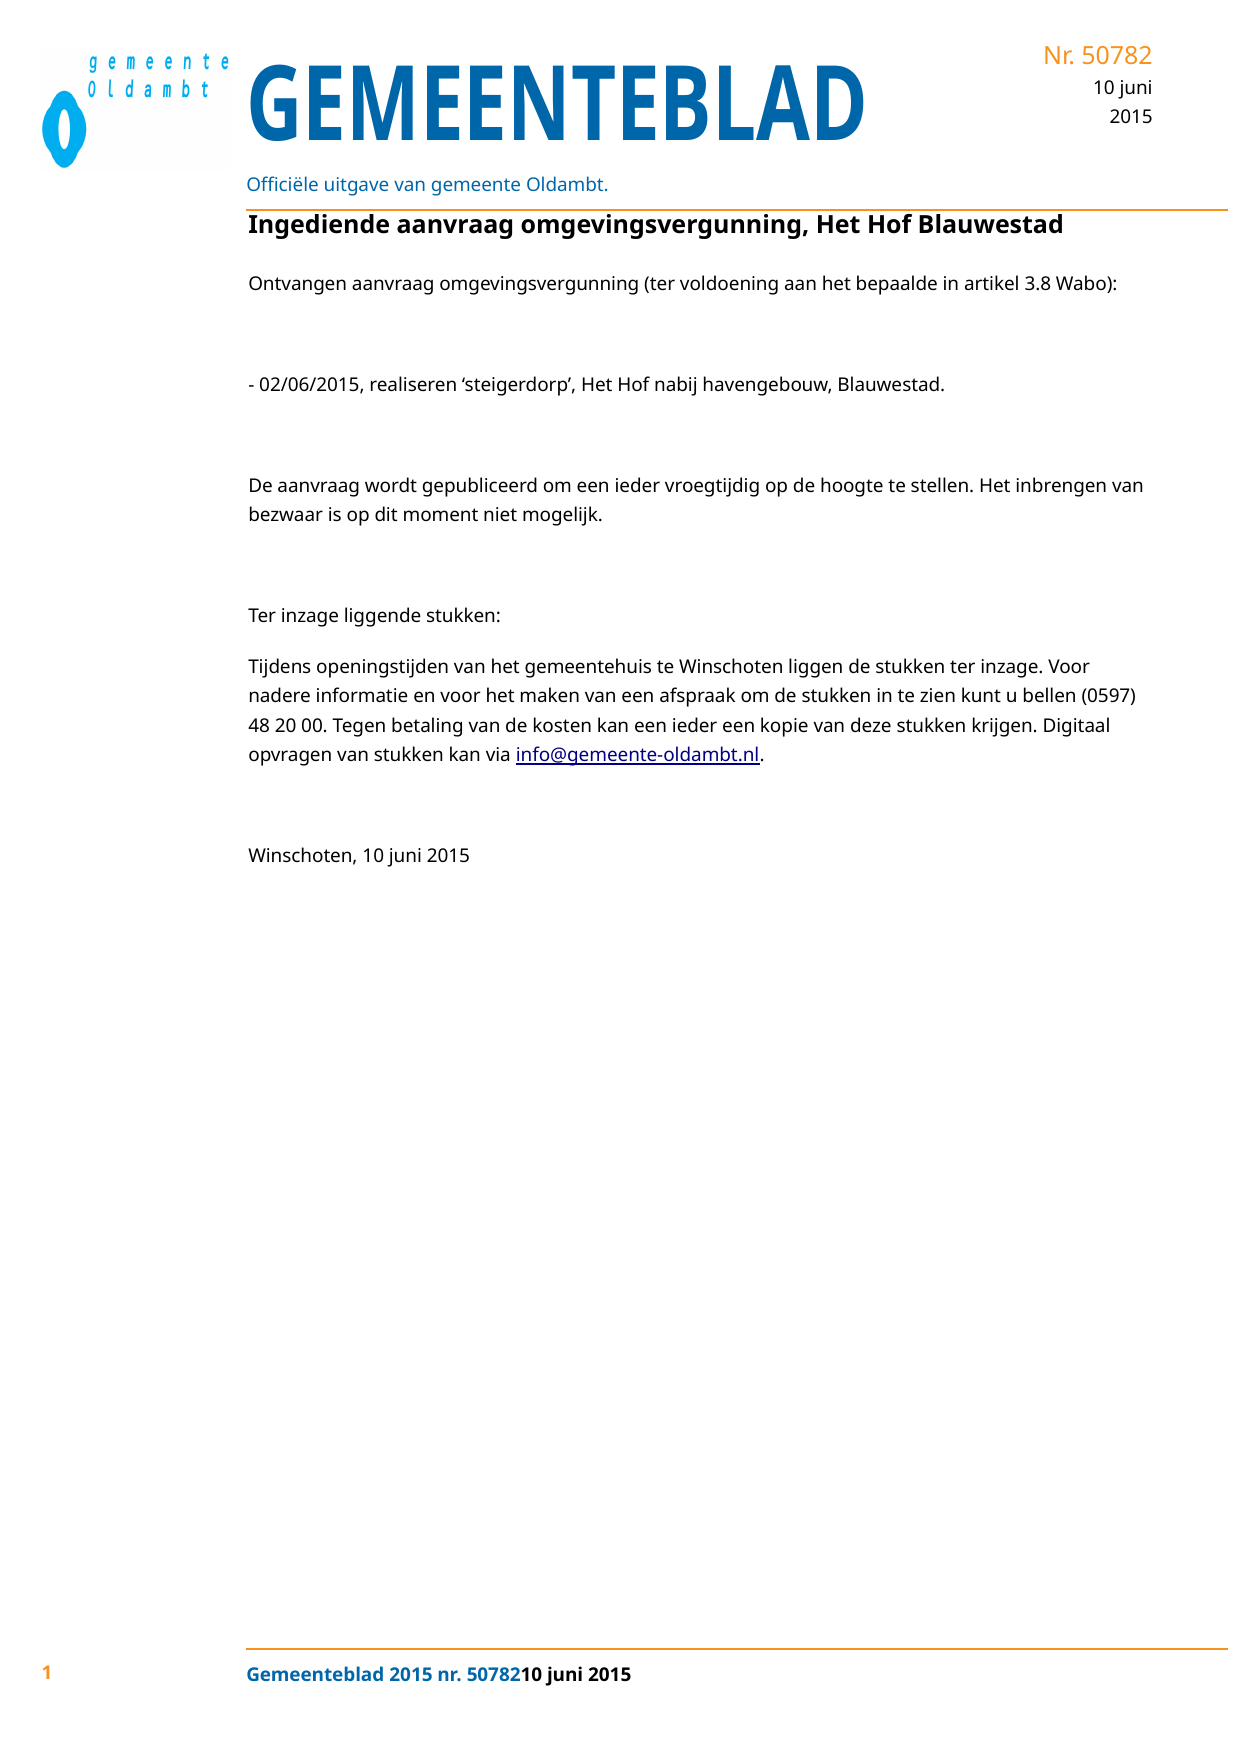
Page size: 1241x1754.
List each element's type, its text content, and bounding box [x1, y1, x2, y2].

text Ontvangen aanvraag omgevingsvergunning (ter voldoening aan het bepaalde in artikel 3.8 Wabo): [248, 270, 1152, 296]
text De aanvraag wordt gepubliceerd om een ieder vroegtijdig op de hoogte te stellen. Het inbrengen van bezwaar is op dit moment niet mogelijk. [248, 472, 1152, 527]
picture [41, 47, 231, 172]
text Ter inzage liggende stukken: [248, 602, 1152, 628]
text Winschoten, 10 juni 2015 [248, 842, 1152, 868]
text Ingediende aanvraag omgevingsvergunning, Het Hof Blauwestad [248, 211, 1152, 241]
text Tijdens openingstijden van het gemeentehuis te Winschoten liggen de stukken ter inzage. Voor nadere informatie en voor het maken van een afspraak om de stukken in te zien kunt u bellen (0597) 48 20 00. Tegen betaling van de kosten kan een ieder een kopie van deze stukken krijgen. Digitaal opvragen van stukken kan via info@gemeente-oldambt.nl. [248, 653, 1152, 767]
text - 02/06/2015, realiseren ‘steigerdorp’, Het Hof nabij havengebouw, Blauwestad. [248, 371, 1152, 397]
